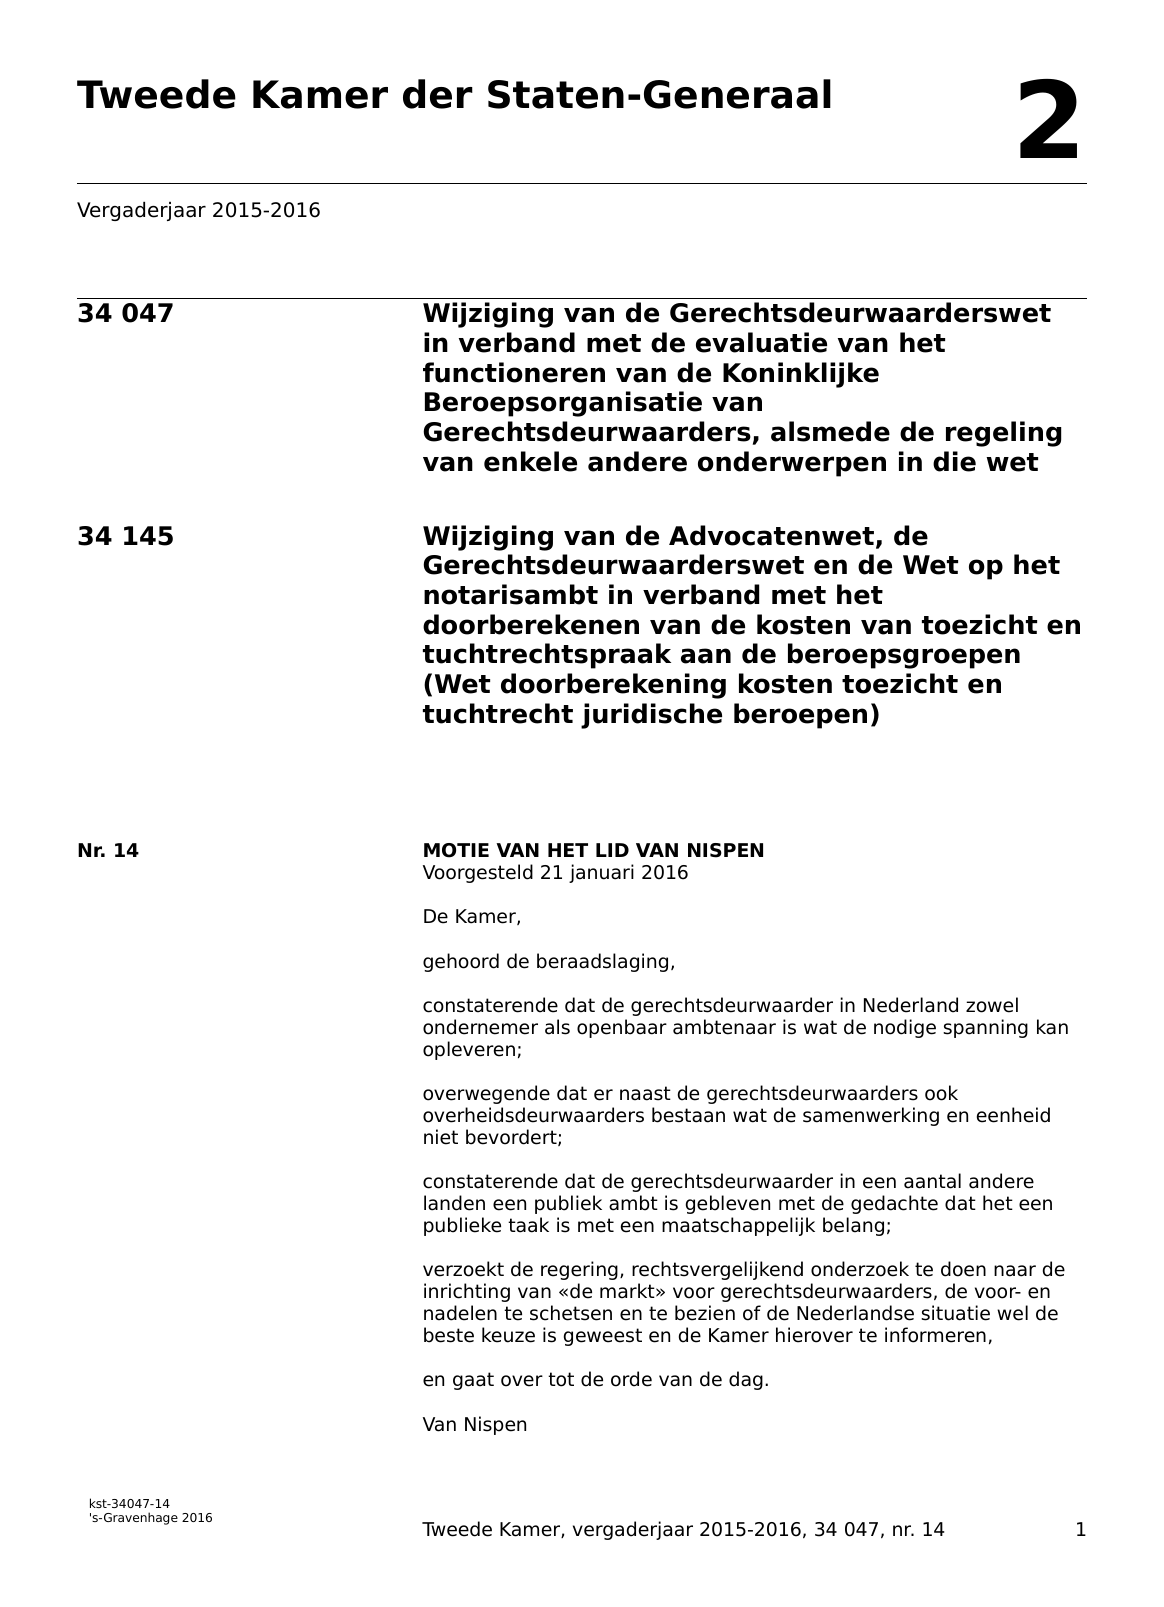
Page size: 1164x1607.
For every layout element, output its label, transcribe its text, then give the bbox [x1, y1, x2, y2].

text constaterende dat de gerechtsdeurwaarder in Nederland zowel ondernemer als openbaar ambtenaar is wat de nodige spanning kan opleveren; [422, 995, 1087, 1061]
text constaterende dat de gerechtsdeurwaarder in een aantal andere landen een publiek ambt is gebleven met de gedachte dat het een publieke taak is met een maatschappelijk belang; [422, 1171, 1087, 1237]
subtitle 34 145 Wijziging van de Advocatenwet, de Gerechtsdeurwaarderswet en de Wet op het notarisambt in verband met het doorberekenen van de kosten van toezicht en tuchtrechtspraak aan de beroepsgroepen (Wet doorberekening kosten toezicht en tuchtrecht juridische beroepen) [77, 521, 1087, 729]
text kst-34047-14 [88, 1497, 323, 1511]
text en gaat over tot de orde van de dag. [422, 1369, 1087, 1391]
table_cell Vergaderjaar 2015-2016 [77, 184, 1087, 298]
subtitle 34 047 Wijziging van de Gerechtsdeurwaarderswet in verband met de evaluatie van het functioneren van de Koninklijke Beroepsorganisatie van Gerechtsdeurwaarders, alsmede de regeling van enkele andere onderwerpen in die wet [77, 299, 1087, 477]
text Voorgesteld 21 januari 2016 [422, 862, 1087, 884]
text De Kamer, [422, 906, 1087, 928]
text verzoekt de regering, rechtsvergelijkend onderzoek te doen naar de inrichting van «de markt» voor gerechtsdeurwaarders, de voor- en nadelen te schetsen en te bezien of de Nederlandse situatie wel de beste keuze is geweest en de Kamer hierover te informeren, [422, 1259, 1087, 1347]
table_header 2 [886, 59, 1087, 183]
text 's-Gravenhage 2016 [88, 1511, 323, 1525]
table_header Tweede Kamer der Staten-Generaal [77, 59, 886, 183]
subtitle Nr. 14 MOTIE VAN HET LID VAN NISPEN [77, 840, 1087, 862]
text overwegende dat er naast de gerechtsdeurwaarders ook overheidsdeurwaarders bestaan wat de samenwerking en eenheid niet bevordert; [422, 1083, 1087, 1149]
text gehoord de beraadslaging, [422, 951, 1087, 973]
text Van Nispen [422, 1413, 1087, 1435]
